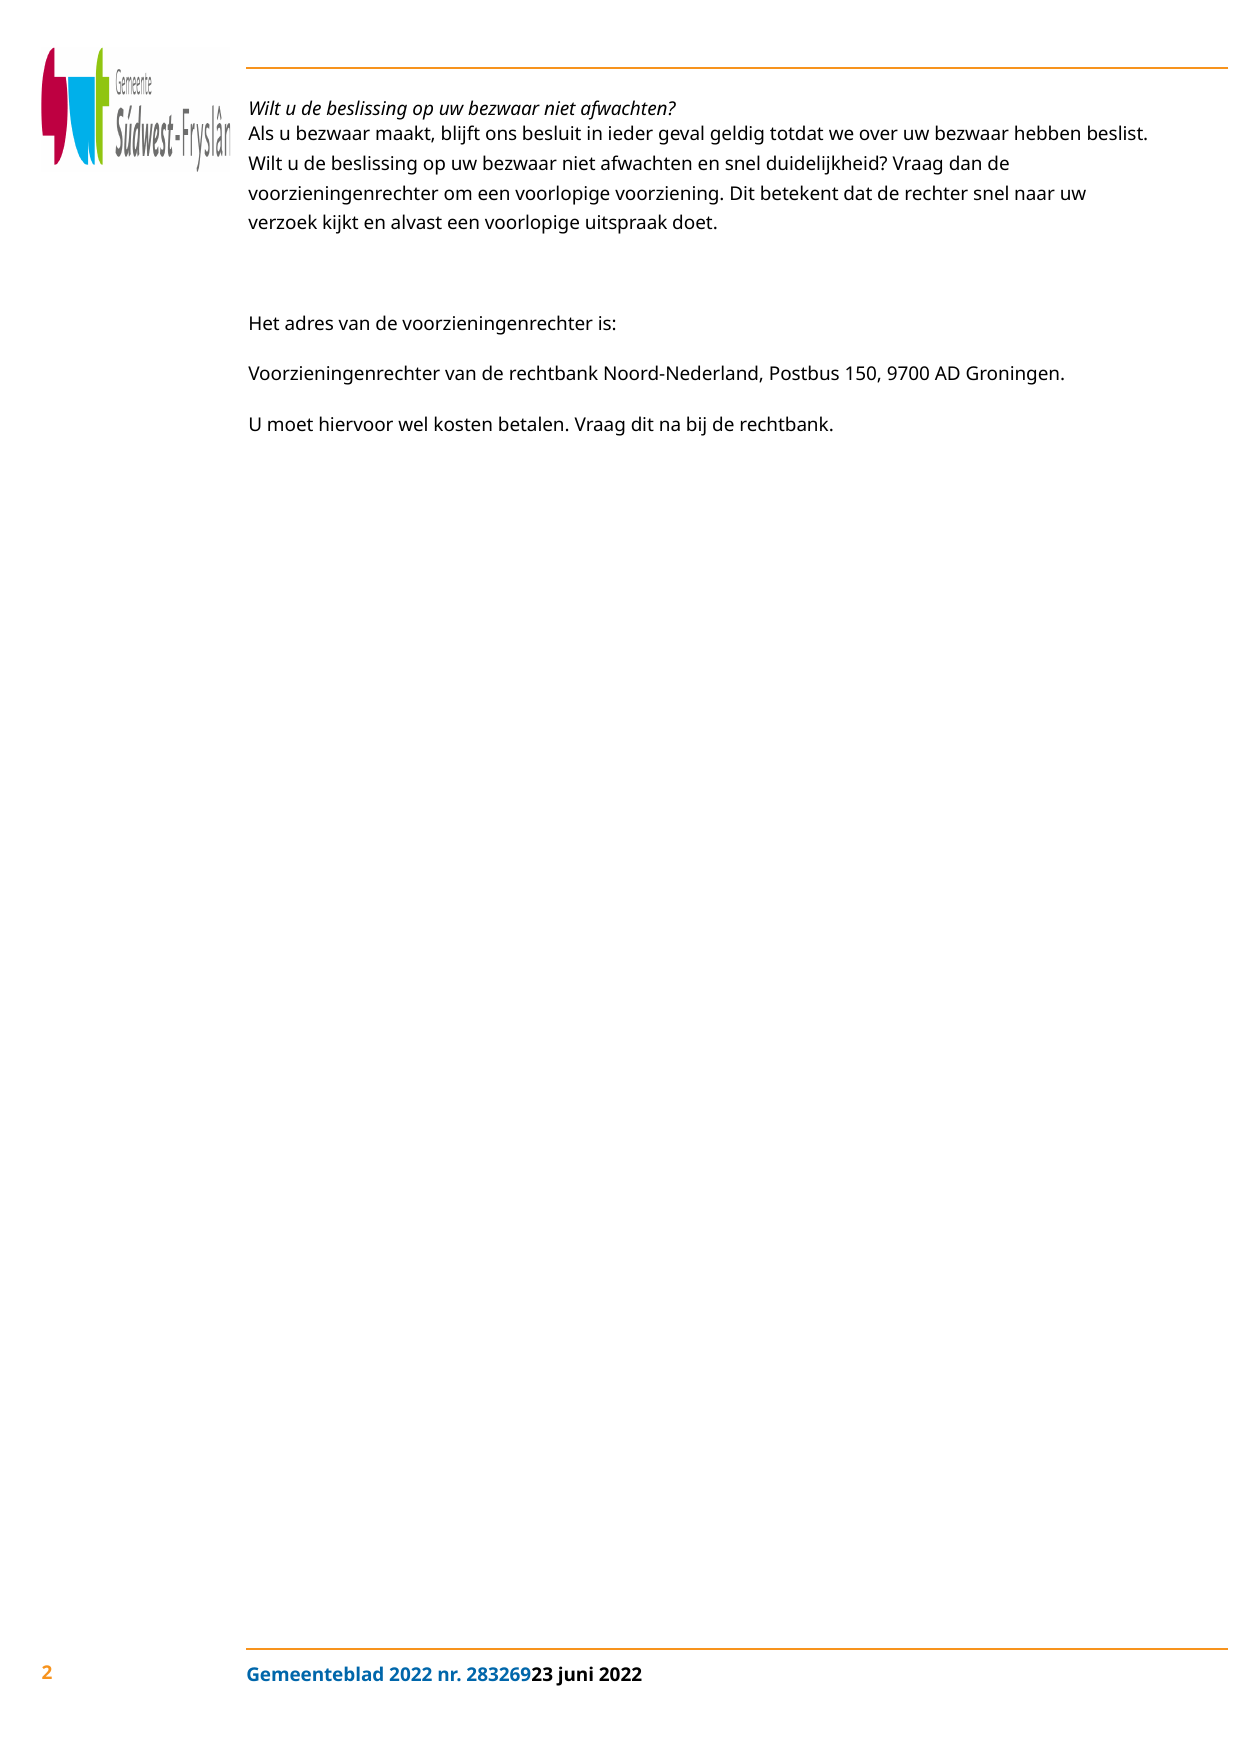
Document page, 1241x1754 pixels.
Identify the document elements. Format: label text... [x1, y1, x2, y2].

picture [41, 47, 231, 172]
text U moet hiervoor wel kosten betalen. Vraag dit na bij de rechtbank. [248, 411, 1152, 437]
text Voorzieningenrechter van de rechtbank Noord-Nederland, Postbus 150, 9700 AD Groningen. [248, 361, 1152, 386]
text Het adres van de voorzieningenrechter is: [248, 310, 1152, 336]
text Als u bezwaar maakt, blijft ons besluit in ieder geval geldig totdat we over uw bezwaar hebben beslist. Wilt u de beslissing op uw bezwaar niet afwachten en snel duidelijkheid? Vraag dan de voorzieningenrechter om een voorlopige voorziening. Dit betekent dat de rechter snel naar uw verzoek kijkt en alvast een voorlopige uitspraak doet. [248, 121, 1152, 235]
text Wilt u de beslissing op uw bezwaar niet afwachten? [248, 95, 1152, 121]
